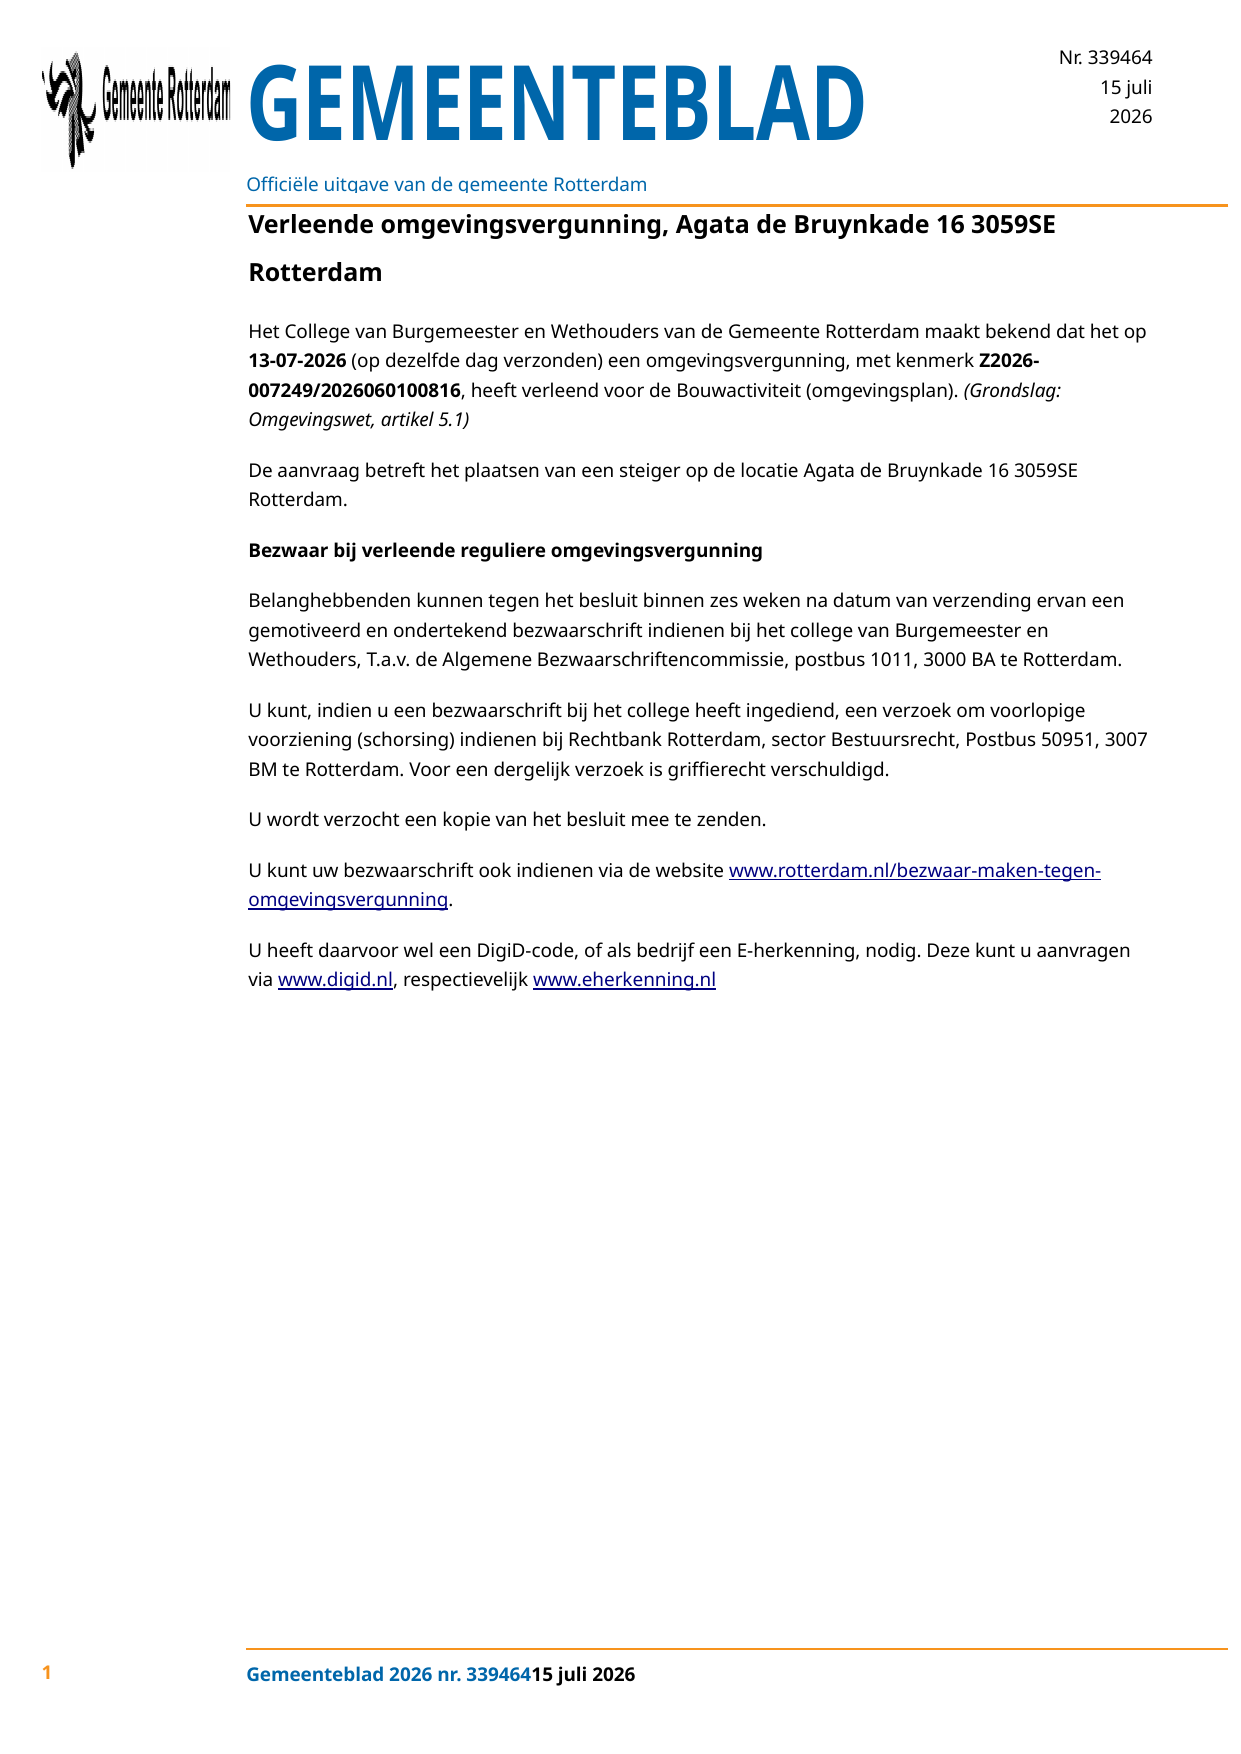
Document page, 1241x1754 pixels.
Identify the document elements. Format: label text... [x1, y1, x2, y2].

picture [41, 47, 231, 172]
text De aanvraag betreft het plaatsen van een steiger op de locatie Agata de Bruynkade 16 3059SE Rotterdam. [248, 457, 1152, 512]
text U kunt, indien u een bezwaarschrift bij het college heeft ingediend, een verzoek om voorlopige voorziening (schorsing) indienen bij Rechtbank Rotterdam, sector Bestuursrecht, Postbus 50951, 3007 BM te Rotterdam. Voor een dergelijk verzoek is griffierecht verschuldigd. [248, 697, 1152, 782]
text Bezwaar bij verleende reguliere omgevingsvergunning [248, 537, 1152, 563]
text U heeft daarvoor wel een DigiD-code, of als bedrijf een E-herkenning, nodig. Deze kunt u aanvragen via www.digid.nl, respectievelijk www.eherkenning.nl [248, 937, 1152, 992]
text Het College van Burgemeester en Wethouders van de Gemeente Rotterdam maakt bekend dat het op 13-07-2026 (op dezelfde dag verzonden) een omgevingsvergunning, met kenmerk Z2026-007249/2026060100816, heeft verleend voor de Bouwactiviteit (omgevingsplan). (Grondslag: Omgevingswet, artikel 5.1) [248, 318, 1152, 432]
text Belanghebbenden kunnen tegen het besluit binnen zes weken na datum van verzending ervan een gemotiveerd en ondertekend bezwaarschrift indienen bij het college van Burgemeester en Wethouders, T.a.v. de Algemene Bezwaarschriftencommissie, postbus 1011, 3000 BA te Rotterdam. [248, 587, 1152, 672]
text Verleende omgevingsvergunning, Agata de Bruynkade 16 3059SE Rotterdam [248, 207, 1152, 288]
text U kunt uw bezwaarschrift ook indienen via de website www.rotterdam.nl/bezwaar-maken-tegen-omgevingsvergunning. [248, 857, 1152, 912]
text U wordt verzocht een kopie van het besluit mee te zenden. [248, 807, 1152, 832]
